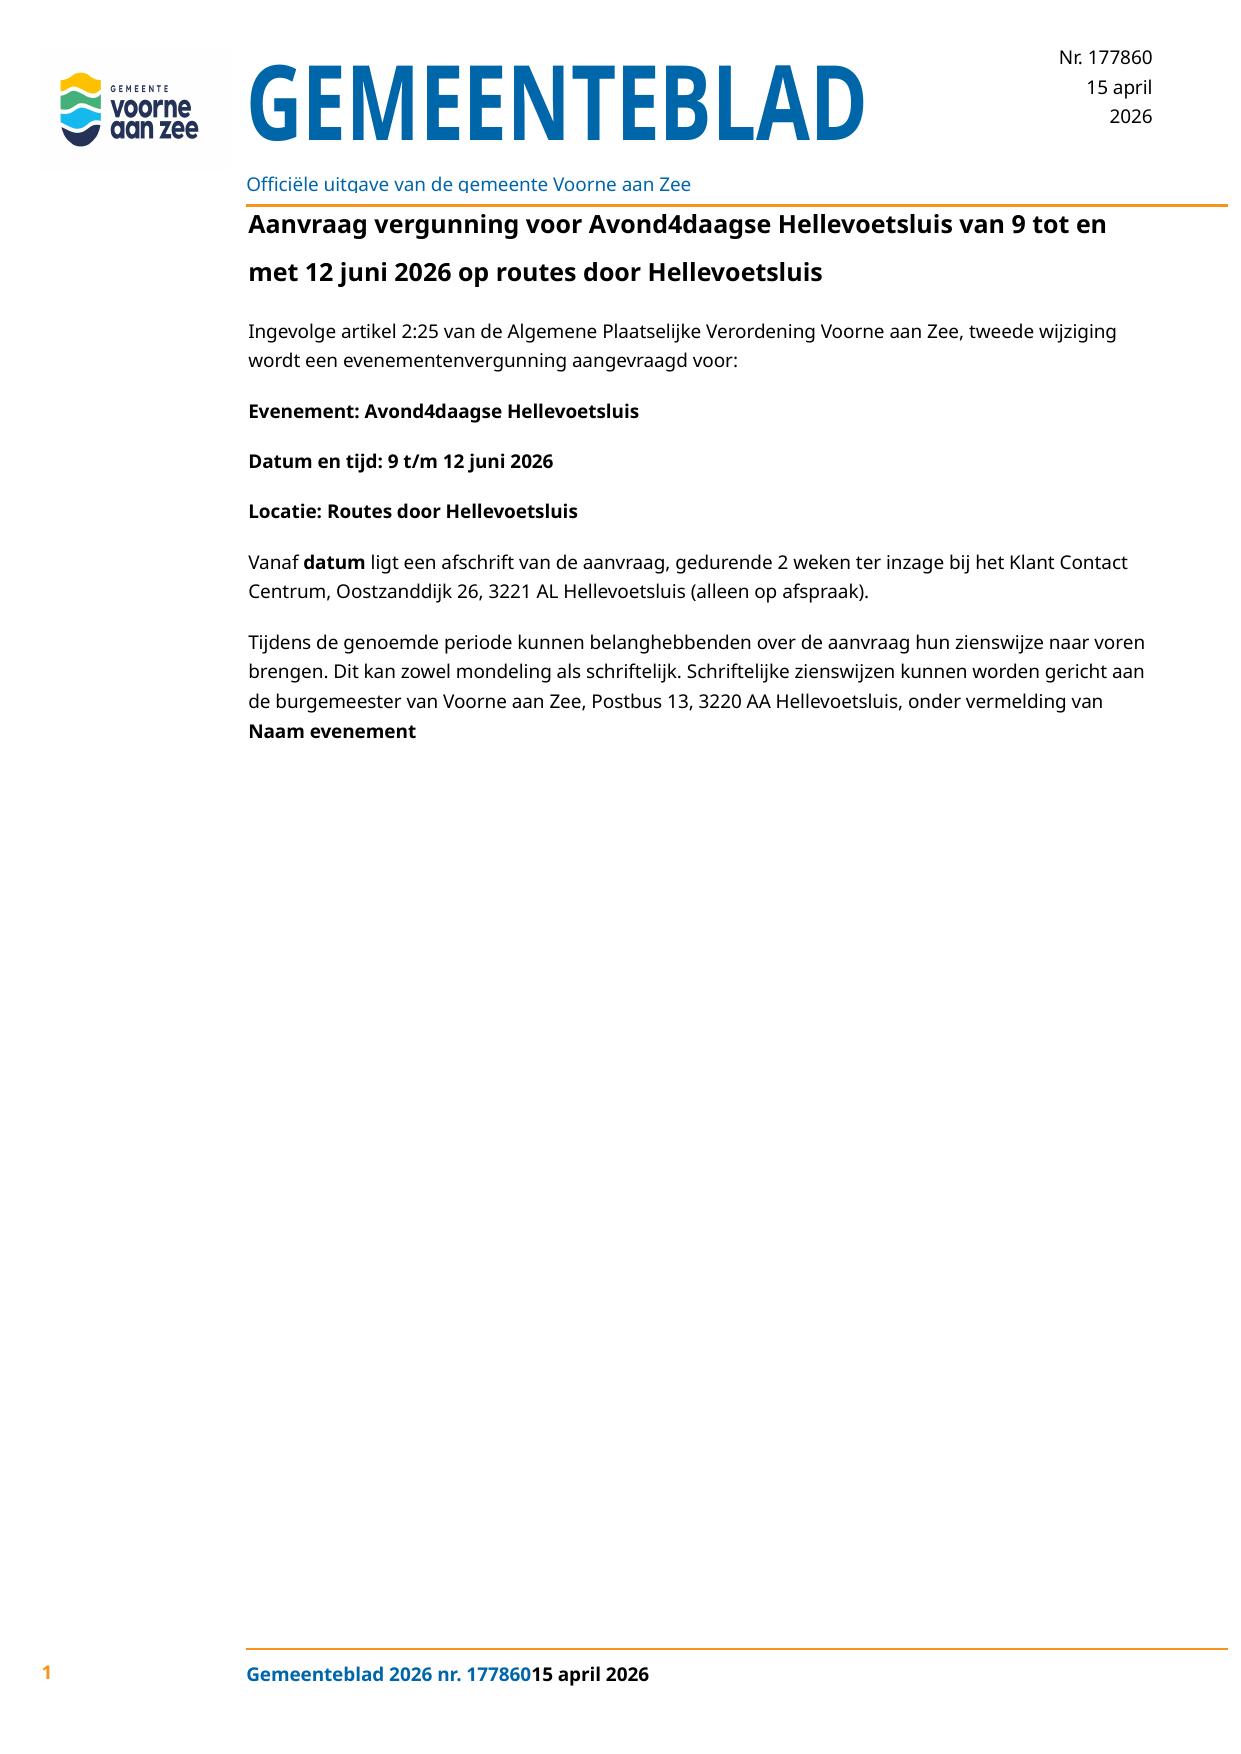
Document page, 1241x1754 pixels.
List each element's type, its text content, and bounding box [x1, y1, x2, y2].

text Ingevolge artikel 2:25 van de Algemene Plaatselijke Verordening Voorne aan Zee, tweede wijziging wordt een evenementenvergunning aangevraagd voor: [248, 318, 1152, 373]
text Aanvraag vergunning voor Avond4daagse Hellevoetsluis van 9 tot en met 12 juni 2026 op routes door Hellevoetsluis [248, 207, 1152, 288]
picture [41, 47, 231, 172]
text Vanaf datum ligt een afschrift van de aanvraag, gedurende 2 weken ter inzage bij het Klant Contact Centrum, Oostzanddijk 26, 3221 AL Hellevoetsluis (alleen op afspraak). [248, 549, 1152, 604]
text Locatie: Routes door Hellevoetsluis [248, 499, 1152, 524]
text Datum en tijd: 9 t/m 12 juni 2026 [248, 448, 1152, 474]
text Tijdens de genoemde periode kunnen belanghebbenden over de aanvraag hun zienswijze naar voren brengen. Dit kan zowel mondeling als schriftelijk. Schriftelijke zienswijzen kunnen worden gericht aan de burgemeester van Voorne aan Zee, Postbus 13, 3220 AA Hellevoetsluis, onder vermelding van Naam evenement [248, 629, 1152, 744]
text Evenement: Avond4daagse Hellevoetsluis [248, 398, 1152, 424]
